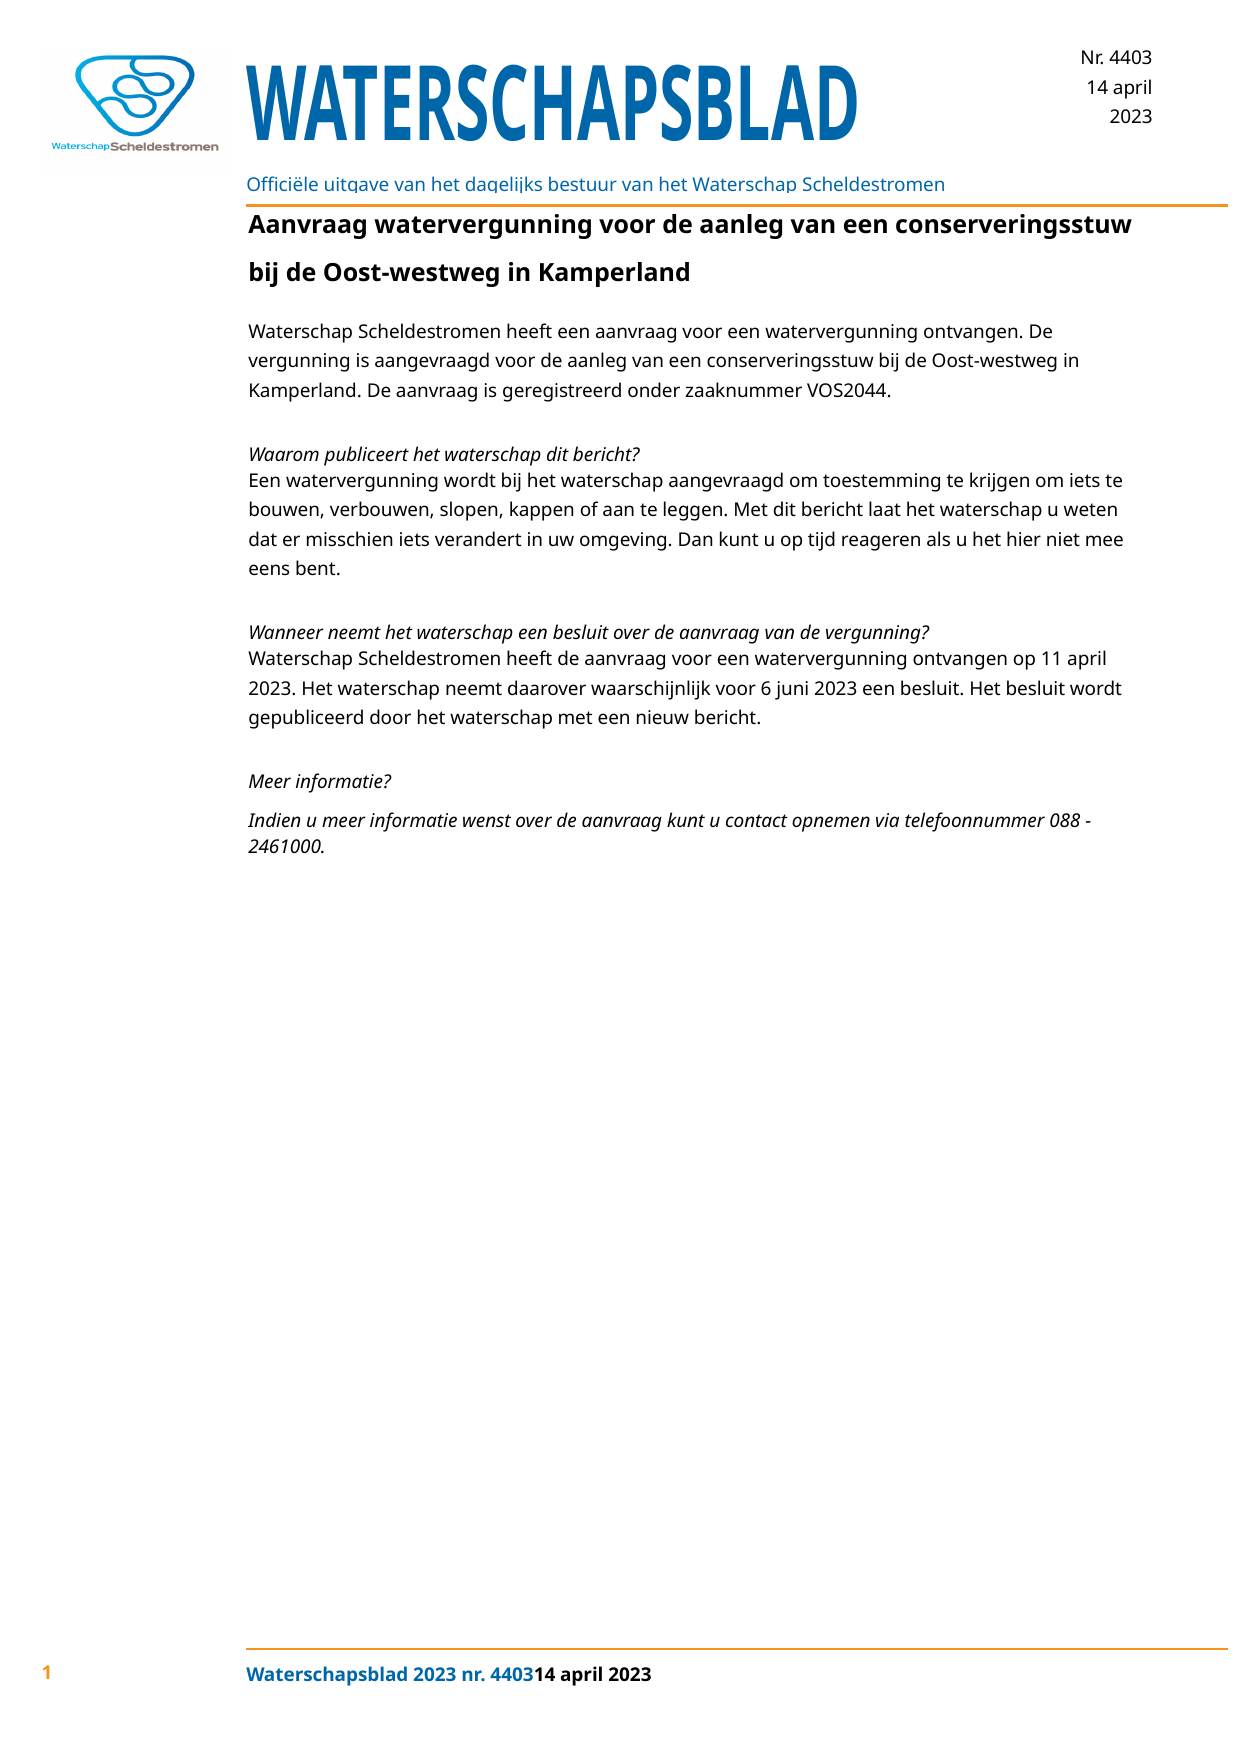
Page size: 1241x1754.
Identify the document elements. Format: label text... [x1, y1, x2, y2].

text Indien u meer informatie wenst over de aanvraag kunt u contact opnemen via telefoonnummer 088 - 2461000. [248, 808, 1152, 859]
text Aanvraag watervergunning voor de aanleg van een conserveringsstuw bij de Oost-westweg in Kamperland [248, 207, 1152, 288]
text Waterschap Scheldestromen heeft de aanvraag voor een watervergunning ontvangen op 11 april 2023. Het waterschap neemt daarover waarschijnlijk voor 6 juni 2023 een besluit. Het besluit wordt gepubliceerd door het waterschap met een nieuw bericht. [248, 645, 1152, 730]
text Een watervergunning wordt bij het waterschap aangevraagd om toestemming te krijgen om iets te bouwen, verbouwen, slopen, kappen of aan te leggen. Met dit bericht laat het waterschap u weten dat er misschien iets verandert in uw omgeving. Dan kunt u op tijd reageren als u het hier niet mee eens bent. [248, 467, 1152, 581]
picture [41, 47, 231, 172]
text Meer informatie? [248, 768, 1152, 794]
text Wanneer neemt het waterschap een besluit over de aanvraag van de vergunning? [248, 619, 1152, 645]
text Waterschap Scheldestromen heeft een aanvraag voor een watervergunning ontvangen. De vergunning is aangevraagd voor de aanleg van een conserveringsstuw bij de Oost-westweg in Kamperland. De aanvraag is geregistreerd onder zaaknummer VOS2044. [248, 318, 1152, 403]
text Waarom publiceert het waterschap dit bericht? [248, 441, 1152, 467]
